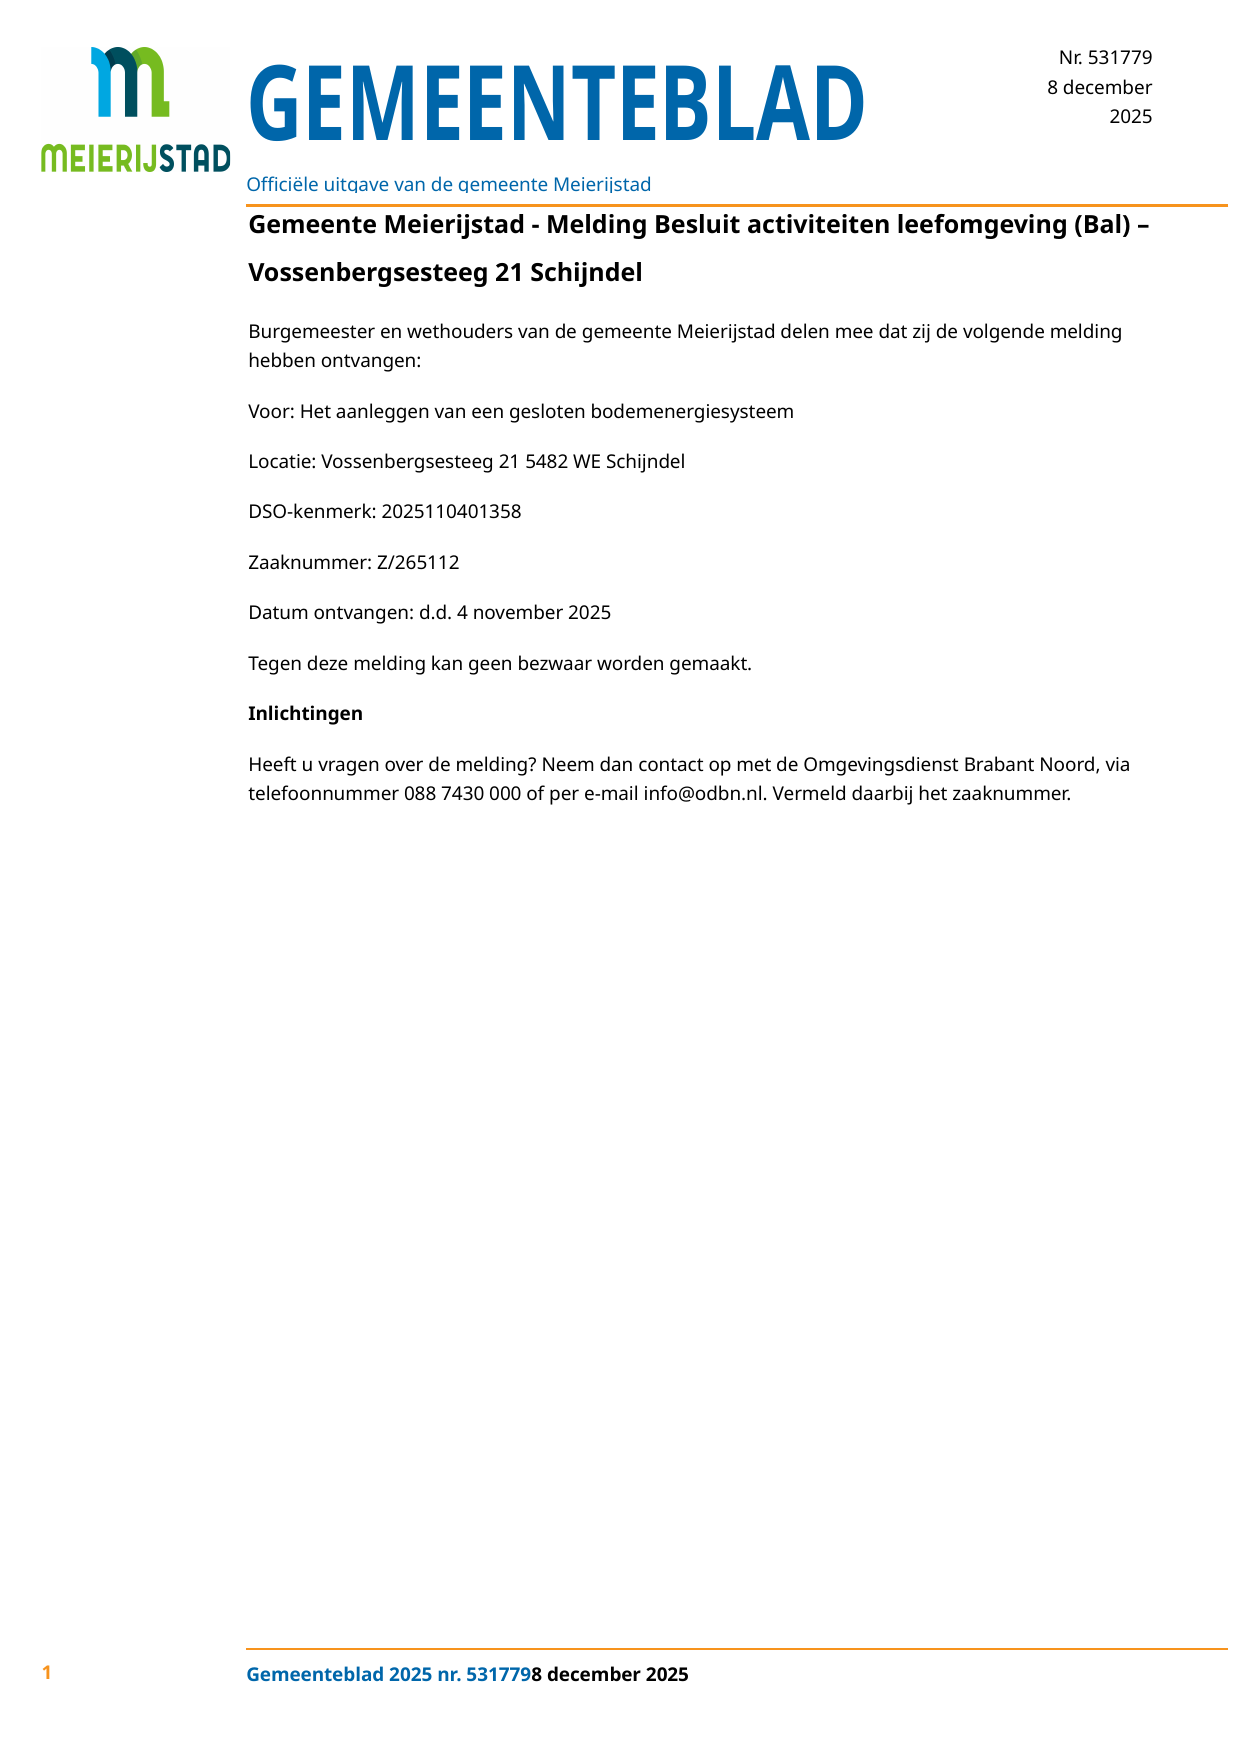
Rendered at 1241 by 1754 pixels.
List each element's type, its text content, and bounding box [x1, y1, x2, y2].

text DSO-kenmerk: 2025110401358 [248, 499, 1152, 524]
text Inlichtingen [248, 700, 1152, 726]
text Tegen deze melding kan geen bezwaar worden gemaakt. [248, 650, 1152, 676]
picture [41, 47, 231, 172]
text Zaaknummer: Z/265112 [248, 549, 1152, 575]
text Locatie: Vossenbergsesteeg 21 5482 WE Schijndel [248, 448, 1152, 474]
text Voor: Het aanleggen van een gesloten bodemenergiesysteem [248, 398, 1152, 424]
text Gemeente Meierijstad - Melding Besluit activiteiten leefomgeving (Bal) – Vossenbergsesteeg 21 Schijndel [248, 207, 1152, 288]
text Heeft u vragen over de melding? Neem dan contact op met de Omgevingsdienst Brabant Noord, via telefoonnummer 088 7430 000 of per e-mail info@odbn.nl. Vermeld daarbij het zaaknummer. [248, 751, 1152, 806]
text Burgemeester en wethouders van de gemeente Meierijstad delen mee dat zij de volgende melding hebben ontvangen: [248, 318, 1152, 373]
text Datum ontvangen: d.d. 4 november 2025 [248, 599, 1152, 625]
